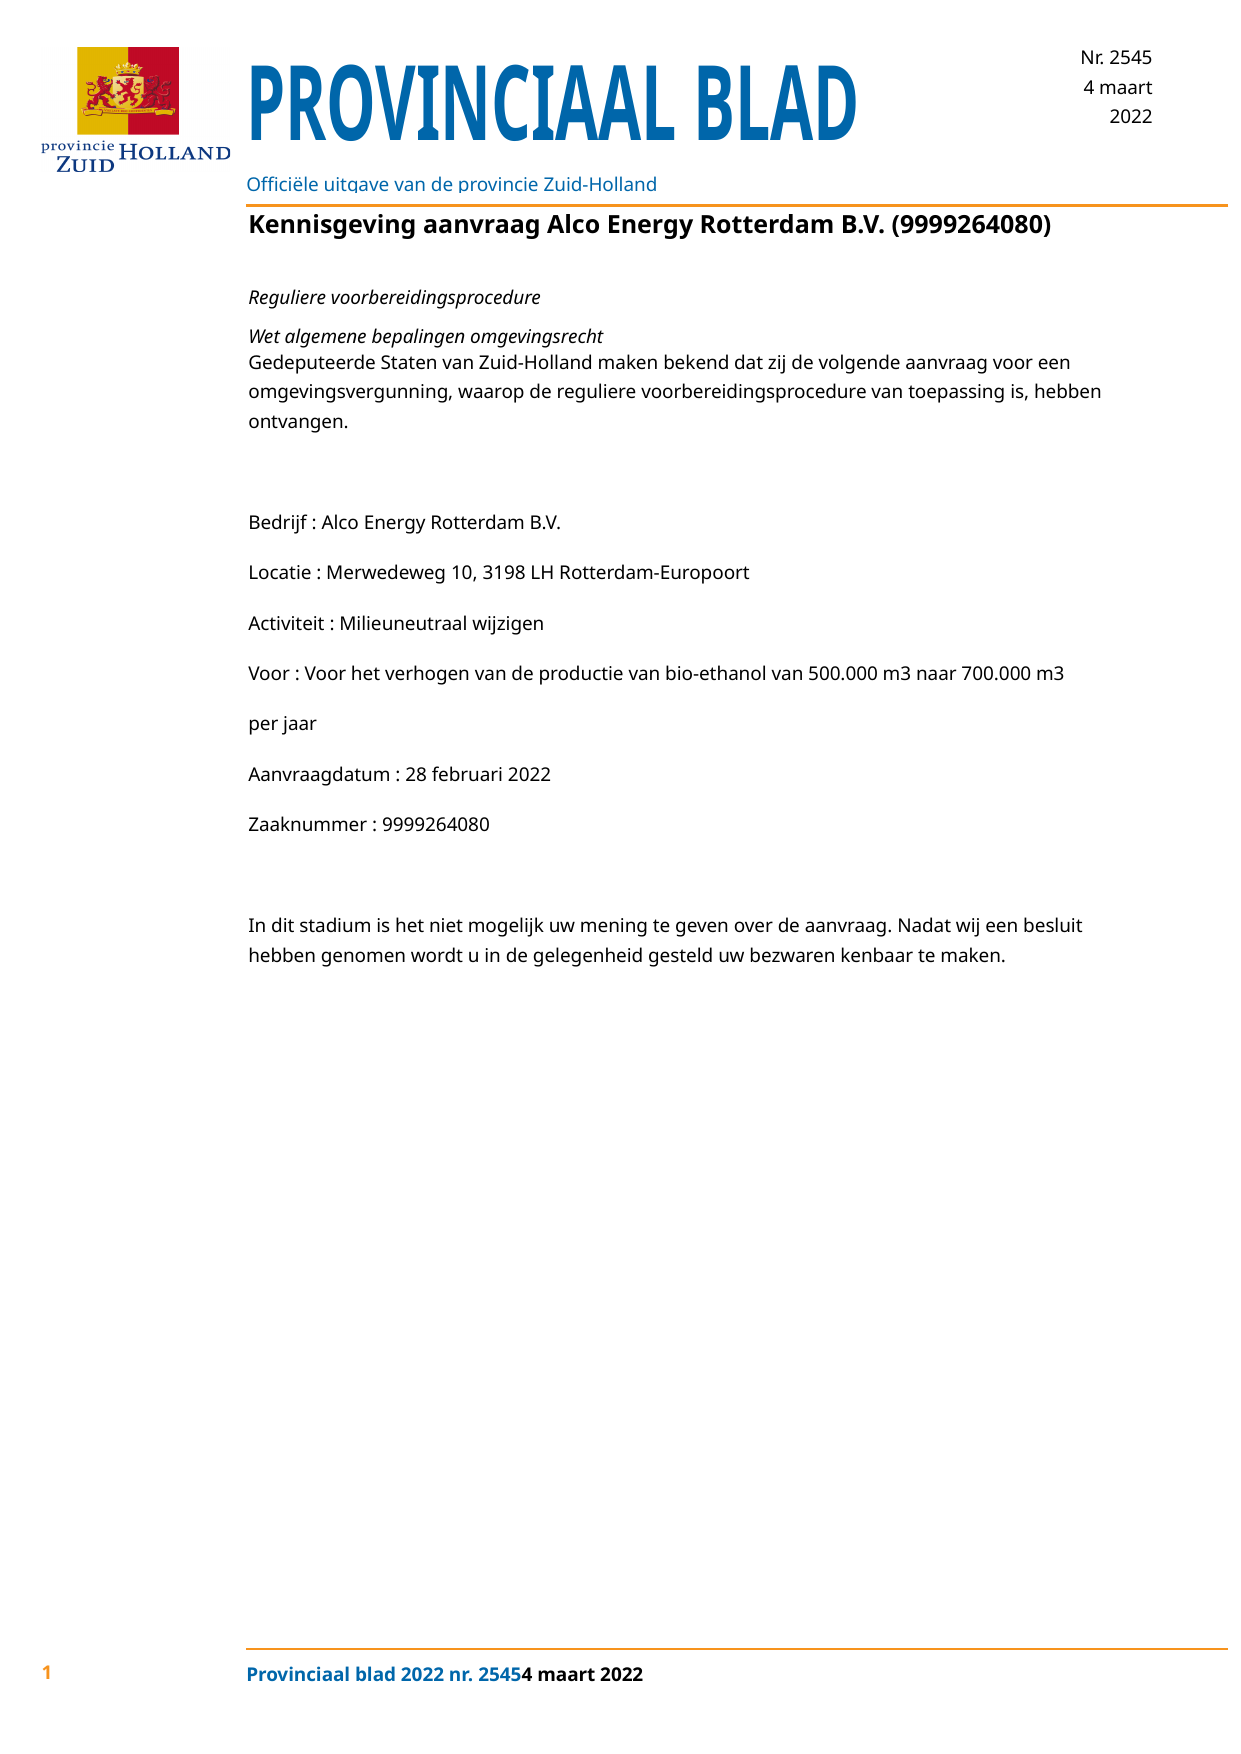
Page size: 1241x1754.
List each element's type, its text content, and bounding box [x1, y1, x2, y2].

text Activiteit : Milieuneutraal wijzigen [248, 610, 1152, 635]
text In dit stadium is het niet mogelijk uw mening te geven over de aanvraag. Nadat wij een besluit hebben genomen wordt u in de gelegenheid gesteld uw bezwaren kenbaar te maken. [248, 912, 1152, 967]
text per jaar [248, 711, 1152, 736]
text Wet algemene bepalingen omgevingsrecht [248, 323, 1152, 349]
text Voor : Voor het verhogen van de productie van bio-ethanol van 500.000 m3 naar 700.000 m3 [248, 660, 1152, 686]
text Locatie : Merwedeweg 10, 3198 LH Rotterdam-Europoort [248, 559, 1152, 585]
text Gedeputeerde Staten van Zuid-Holland maken bekend dat zij de volgende aanvraag voor een omgevingsvergunning, waarop de reguliere voorbereidingsprocedure van toepassing is, hebben ontvangen. [248, 349, 1152, 434]
text Bedrijf : Alco Energy Rotterdam B.V. [248, 509, 1152, 534]
text Reguliere voorbereidingsprocedure [248, 284, 1152, 309]
text Aanvraagdatum : 28 februari 2022 [248, 761, 1152, 787]
picture [41, 47, 231, 172]
text Kennisgeving aanvraag Alco Energy Rotterdam B.V. (9999264080) [248, 207, 1152, 241]
text Zaaknummer : 9999264080 [248, 811, 1152, 837]
